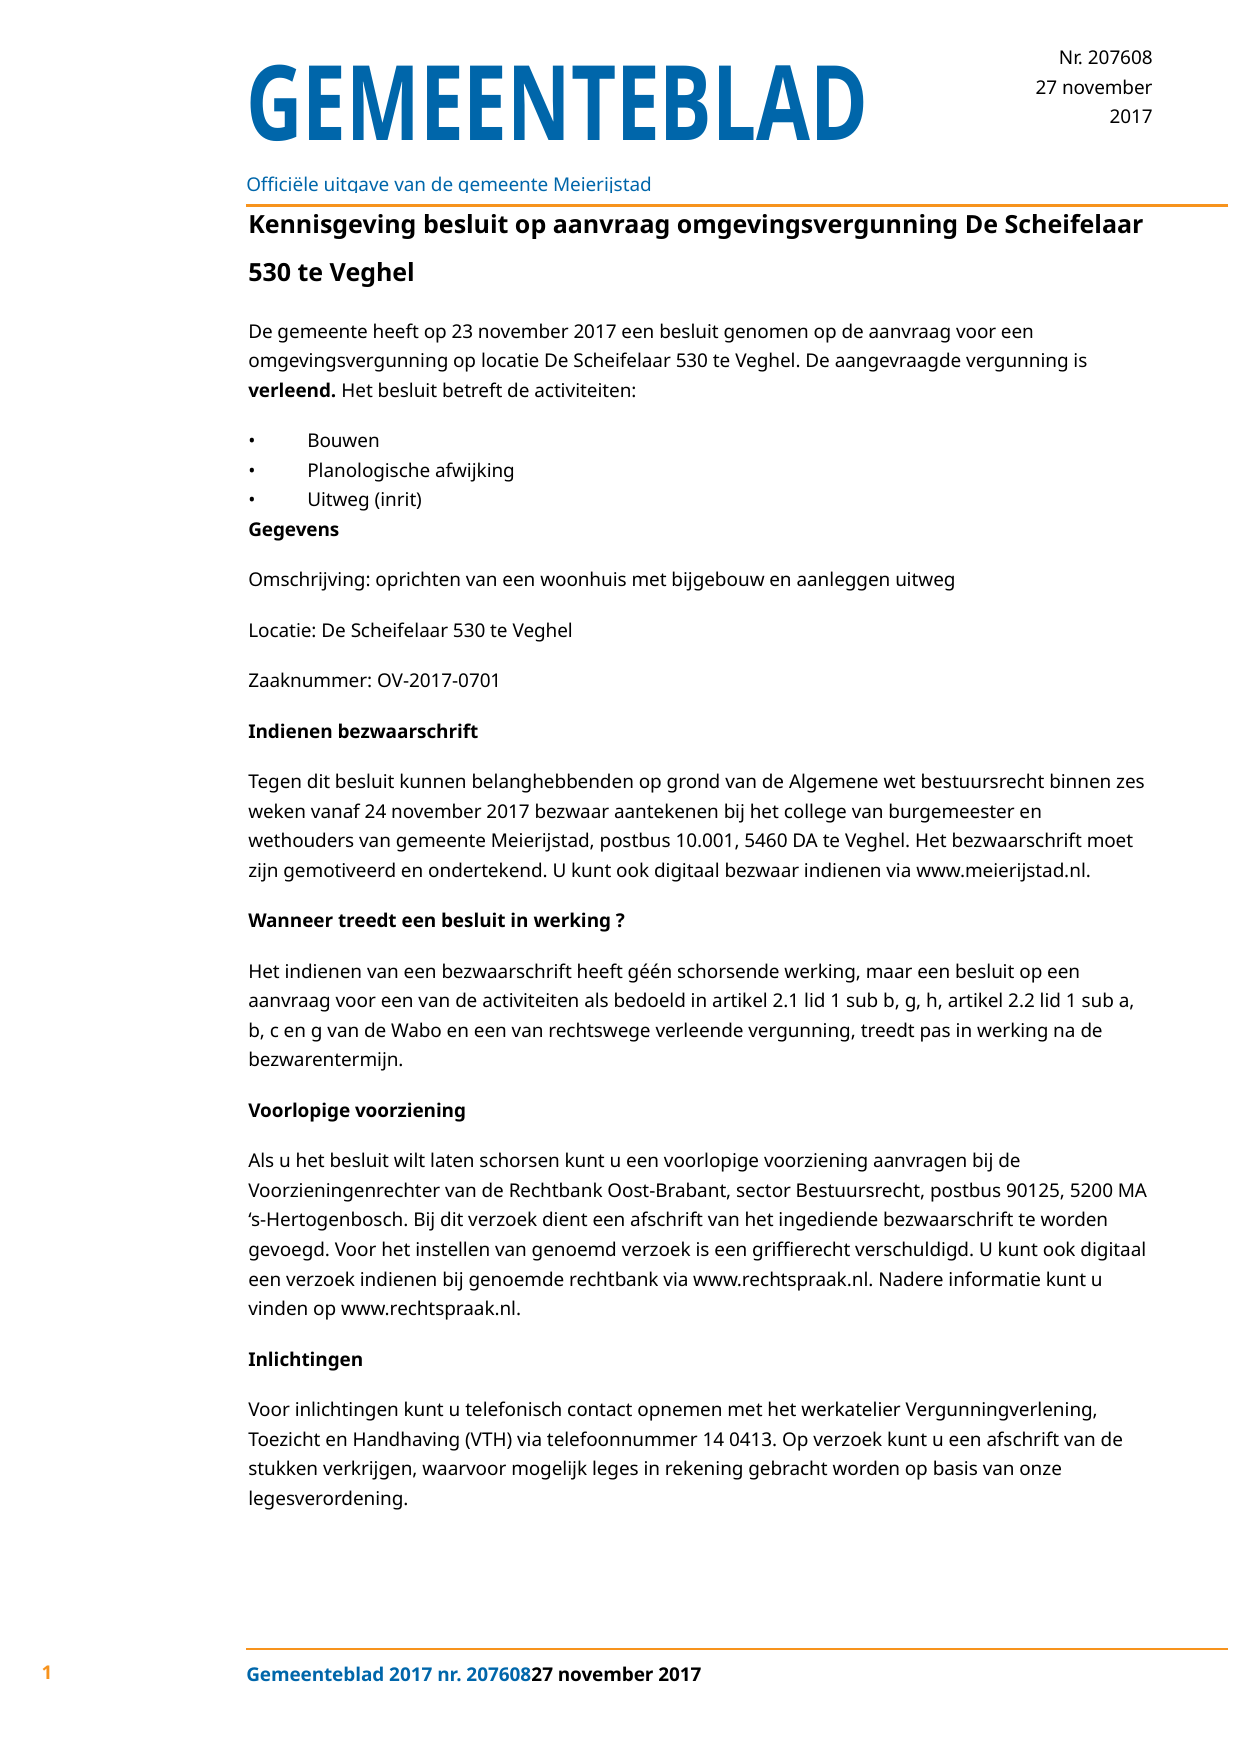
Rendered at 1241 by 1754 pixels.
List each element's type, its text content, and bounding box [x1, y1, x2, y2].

text Gegevens [248, 516, 1152, 542]
text Kennisgeving besluit op aanvraag omgevingsvergunning De Scheifelaar 530 te Veghel [248, 207, 1152, 288]
list Uitweg (inrit) [248, 487, 1152, 512]
list Planologische afwijking [248, 457, 1152, 483]
text Tegen dit besluit kunnen belanghebbenden op grond van de Algemene wet bestuursrecht binnen zes weken vanaf 24 november 2017 bezwaar aantekenen bij het college van burgemeester en wethouders van gemeente Meierijstad, postbus 10.001, 5460 DA te Veghel. Het bezwaarschrift moet zijn gemotiveerd en ondertekend. U kunt ook digitaal bezwaar indienen via www.meierijstad.nl. [248, 768, 1152, 883]
text Indienen bezwaarschrift [248, 718, 1152, 744]
text Voor inlichtingen kunt u telefonisch contact opnemen met het werkatelier Vergunningverlening, Toezicht en Handhaving (VTH) via telefoonnummer 14 0413. Op verzoek kunt u een afschrift van de stukken verkrijgen, waarvoor mogelijk leges in rekening gebracht worden op basis van onze legesverordening. [248, 1396, 1152, 1511]
text Locatie: De Scheifelaar 530 te Veghel [248, 617, 1152, 643]
picture [41, 47, 231, 172]
text Het indienen van een bezwaarschrift heeft géén schorsende werking, maar een besluit op een aanvraag voor een van de activiteiten als bedoeld in artikel 2.1 lid 1 sub b, g, h, artikel 2.2 lid 1 sub a, b, c en g van de Wabo en een van rechtswege verleende vergunning, treedt pas in werking na de bezwarentermijn. [248, 958, 1152, 1072]
text De gemeente heeft op 23 november 2017 een besluit genomen op de aanvraag voor een omgevingsvergunning op locatie De Scheifelaar 530 te Veghel. De aangevraagde vergunning is verleend. Het besluit betreft de activiteiten: [248, 318, 1152, 403]
text Wanneer treedt een besluit in werking ? [248, 907, 1152, 933]
text Als u het besluit wilt laten schorsen kunt u een voorlopige voorziening aanvragen bij de Voorzieningenrechter van de Rechtbank Oost-Brabant, sector Bestuursrecht, postbus 90125, 5200 MA ‘s-Hertogenbosch. Bij dit verzoek dient een afschrift van het ingediende bezwaarschrift te worden gevoegd. Voor het instellen van genoemd verzoek is een griffierecht verschuldigd. U kunt ook digitaal een verzoek indienen bij genoemde rechtbank via www.rechtspraak.nl. Nadere informatie kunt u vinden op www.rechtspraak.nl. [248, 1147, 1152, 1321]
text Voorlopige voorziening [248, 1097, 1152, 1123]
text Zaaknummer: OV-2017-0701 [248, 667, 1152, 693]
list Bouwen [248, 427, 1152, 453]
text Inlichtingen [248, 1346, 1152, 1372]
text Omschrijving: oprichten van een woonhuis met bijgebouw en aanleggen uitweg [248, 567, 1152, 592]
